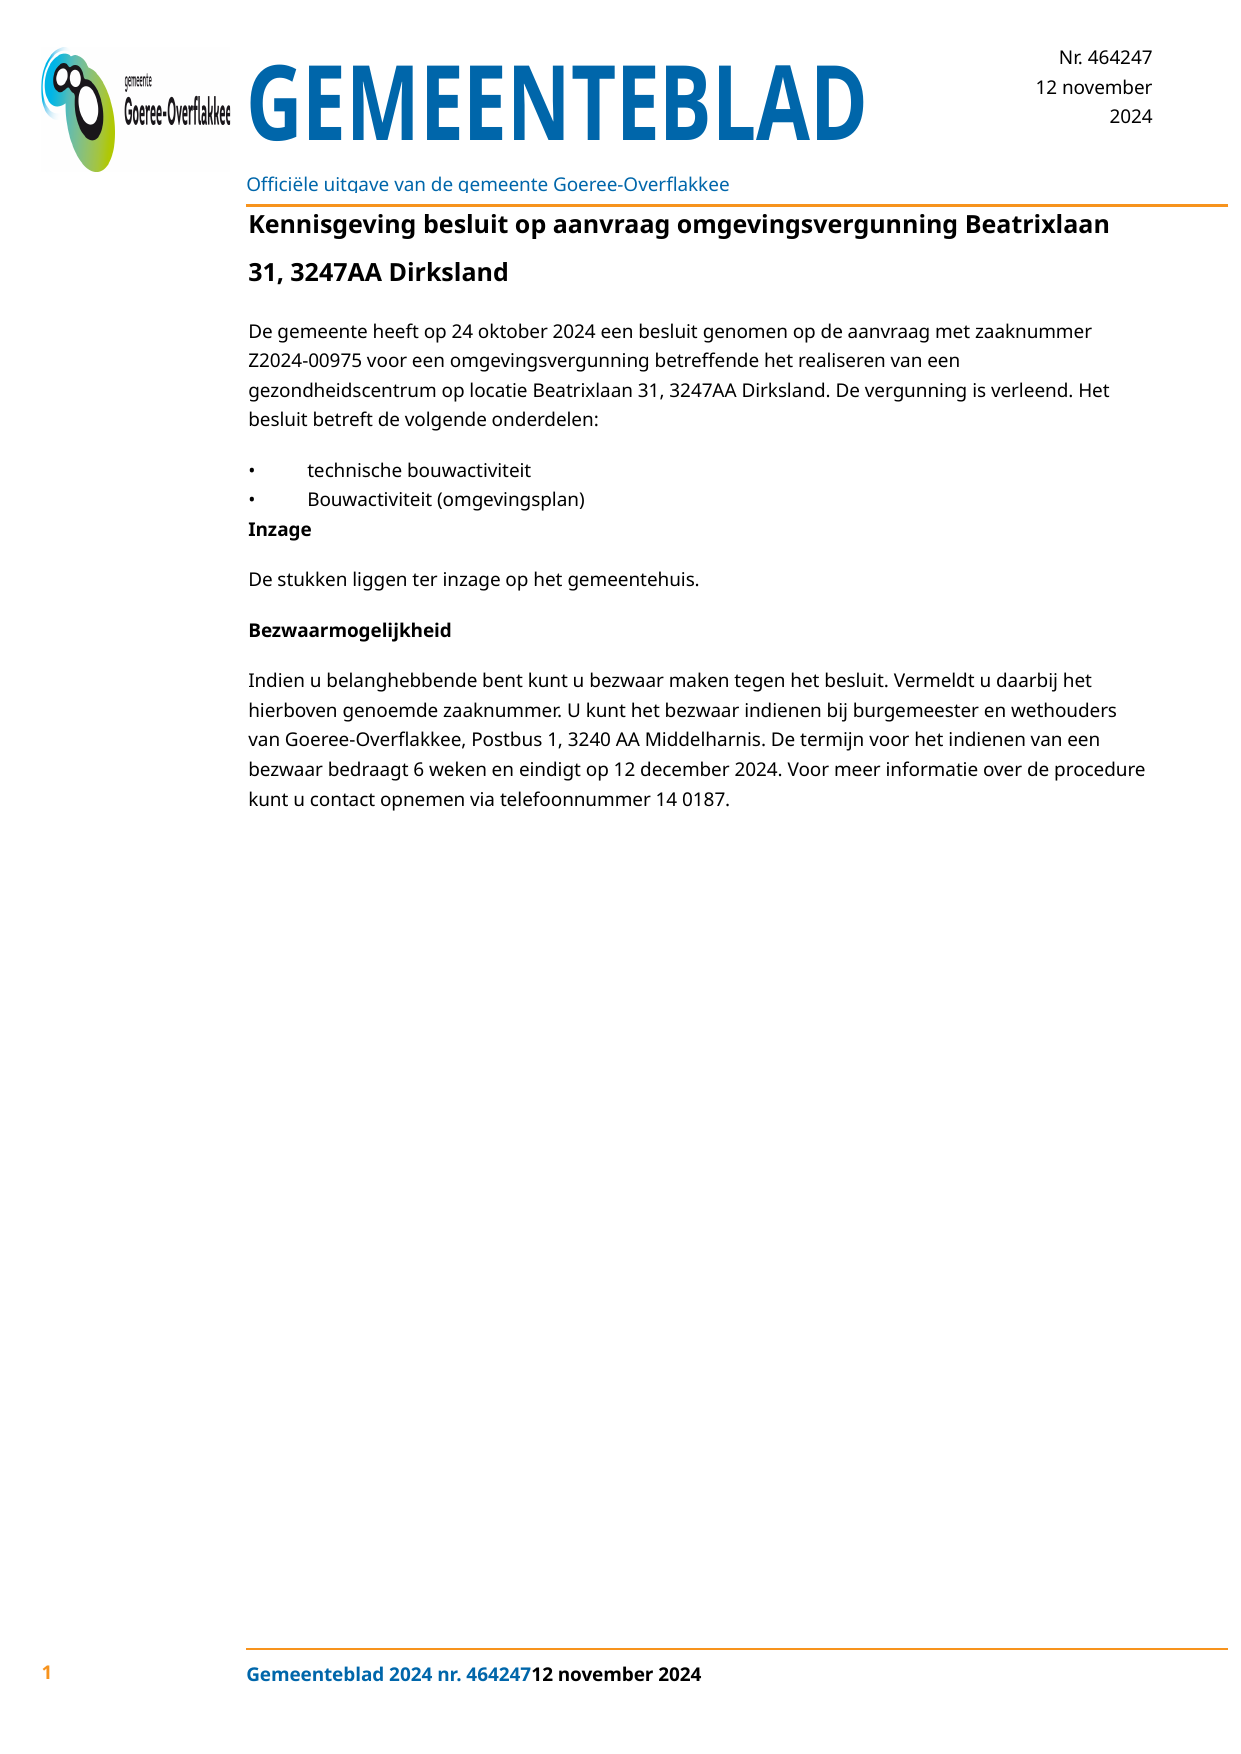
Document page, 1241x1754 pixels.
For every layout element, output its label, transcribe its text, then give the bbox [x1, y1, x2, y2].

text Indien u belanghebbende bent kunt u bezwaar maken tegen het besluit. Vermeldt u daarbij het hierboven genoemde zaaknummer. U kunt het bezwaar indienen bij burgemeester en wethouders van Goeree-Overflakkee, Postbus 1, 3240 AA Middelharnis. De termijn voor het indienen van een bezwaar bedraagt 6 weken en eindigt op 12 december 2024. Voor meer informatie over de procedure kunt u contact opnemen via telefoonnummer 14 0187. [248, 667, 1152, 812]
list Bouwactiviteit (omgevingsplan) [248, 487, 1152, 512]
text De gemeente heeft op 24 oktober 2024 een besluit genomen op de aanvraag met zaaknummer Z2024-00975 voor een omgevingsvergunning betreffende het realiseren van een gezondheidscentrum op locatie Beatrixlaan 31, 3247AA Dirksland. De vergunning is verleend. Het besluit betreft de volgende onderdelen: [248, 318, 1152, 432]
text De stukken liggen ter inzage op het gemeentehuis. [248, 567, 1152, 592]
list technische bouwactiviteit [248, 457, 1152, 483]
text Bezwaarmogelijkheid [248, 617, 1152, 643]
text Inzage [248, 516, 1152, 542]
text Kennisgeving besluit op aanvraag omgevingsvergunning Beatrixlaan 31, 3247AA Dirksland [248, 207, 1152, 288]
picture [41, 47, 231, 172]
